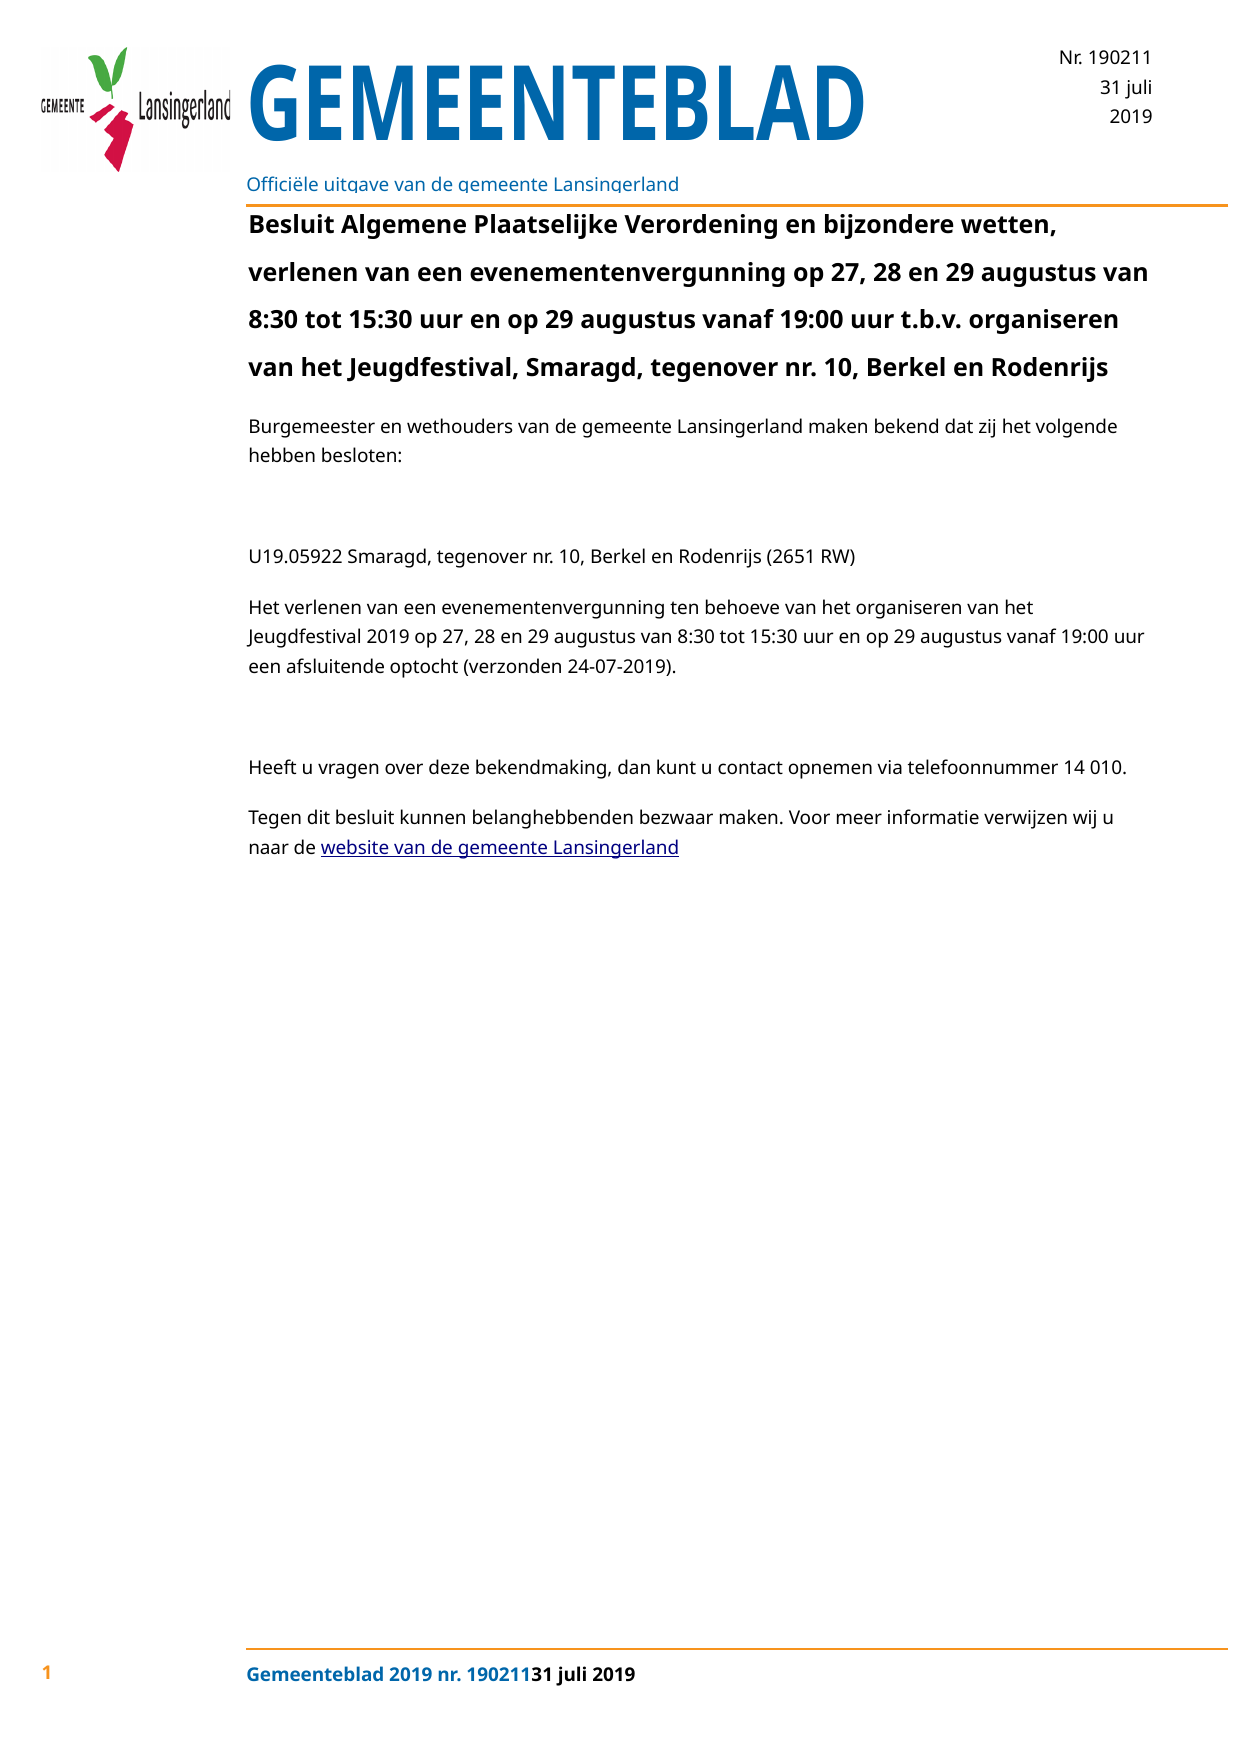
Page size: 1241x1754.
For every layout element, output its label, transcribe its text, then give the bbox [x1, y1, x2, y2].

text Besluit Algemene Plaatselijke Verordening en bijzondere wetten, verlenen van een evenementenvergunning op 27, 28 en 29 augustus van 8:30 tot 15:30 uur en op 29 augustus vanaf 19:00 uur t.b.v. organiseren van het Jeugdfestival, Smaragd, tegenover nr. 10, Berkel en Rodenrijs [248, 207, 1152, 384]
text Burgemeester en wethouders van de gemeente Lansingerland maken bekend dat zij het volgende hebben besloten: [248, 413, 1152, 468]
text Heeft u vragen over deze bekendmaking, dan kunt u contact opnemen via telefoonnummer 14 010. [248, 754, 1152, 780]
text U19.05922 Smaragd, tegenover nr. 10, Berkel en Rodenrijs (2651 RW) [248, 543, 1152, 569]
picture [41, 47, 231, 172]
text Tegen dit besluit kunnen belanghebbenden bezwaar maken. Voor meer informatie verwijzen wij u naar de website van de gemeente Lansingerland [248, 804, 1152, 860]
text Het verlenen van een evenementenvergunning ten behoeve van het organiseren van het Jeugdfestival 2019 op 27, 28 en 29 augustus van 8:30 tot 15:30 uur en op 29 augustus vanaf 19:00 uur een afsluitende optocht (verzonden 24-07-2019). [248, 594, 1152, 679]
